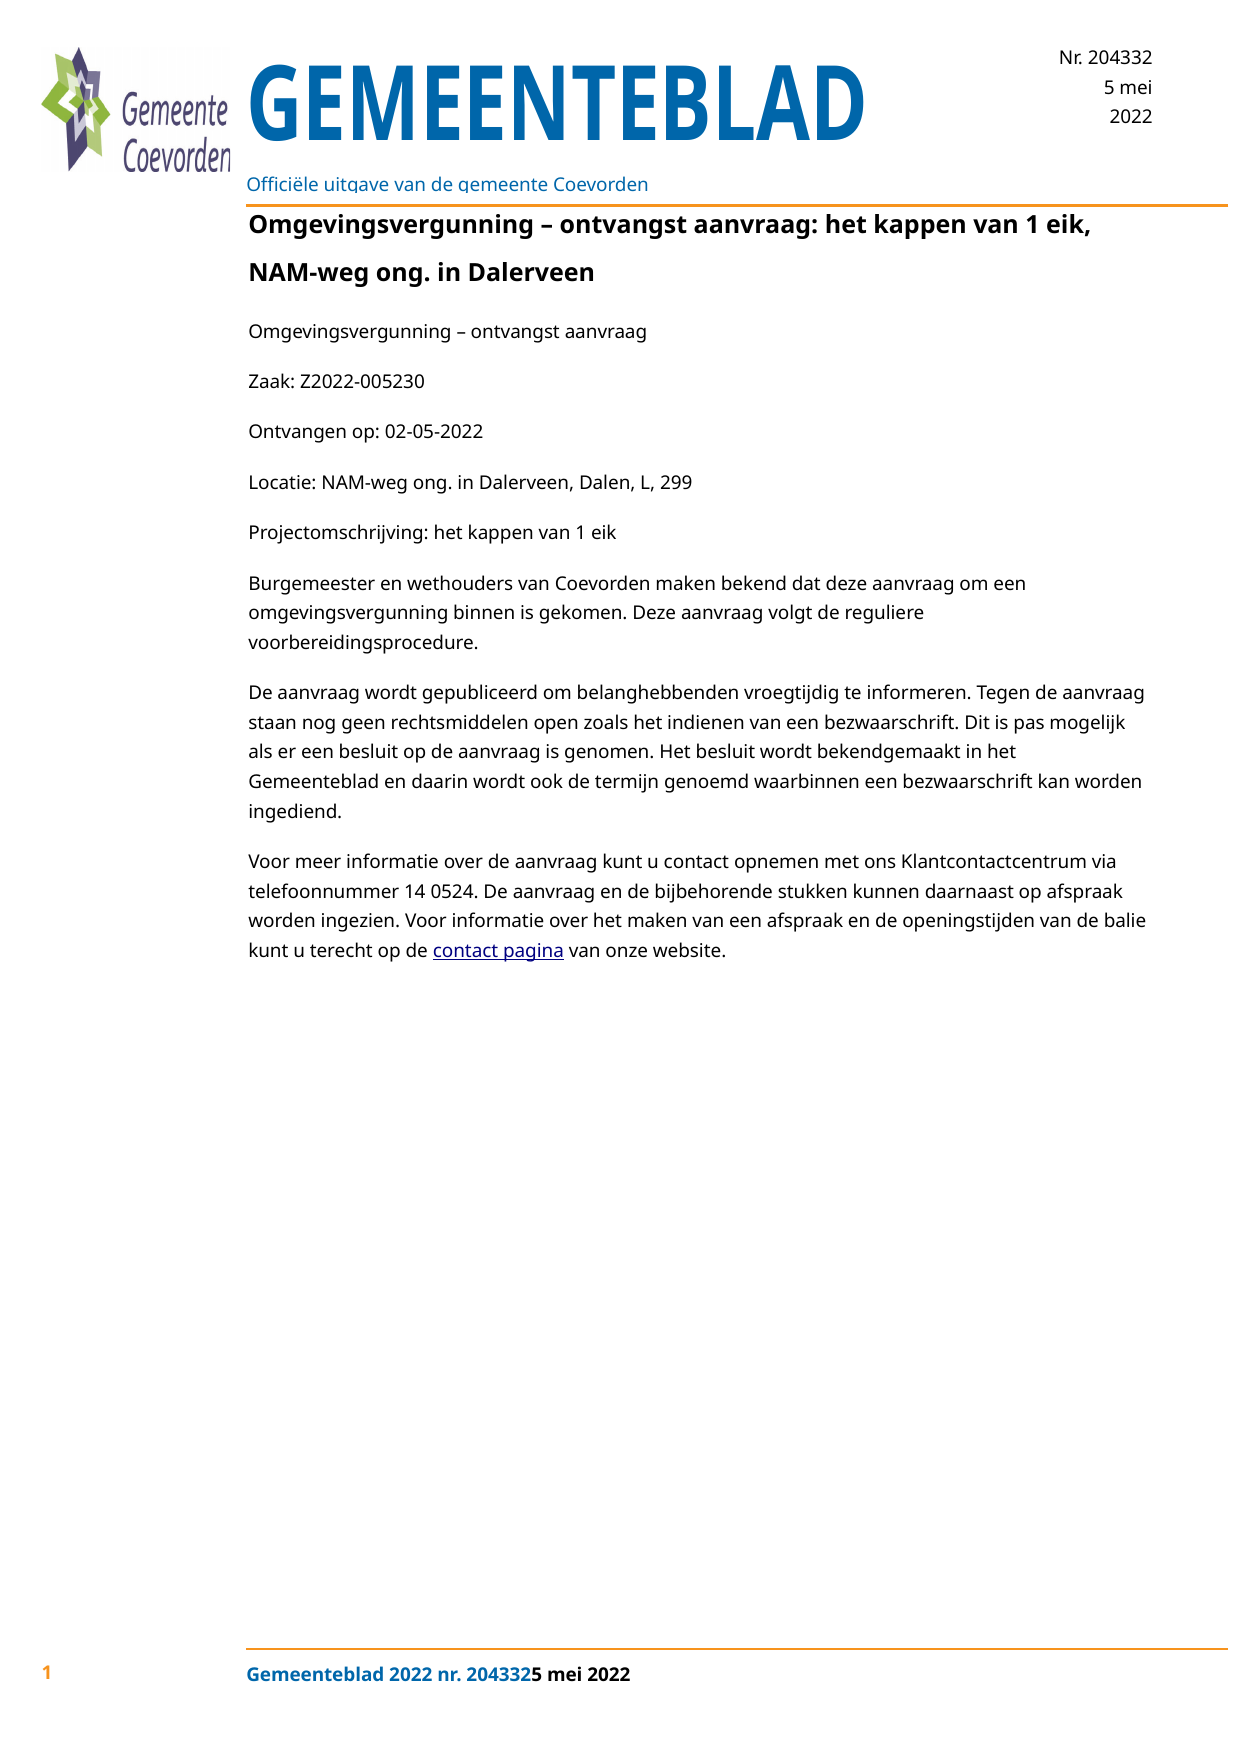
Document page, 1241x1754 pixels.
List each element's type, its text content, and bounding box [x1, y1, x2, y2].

text Burgemeester en wethouders van Coevorden maken bekend dat deze aanvraag om een omgevingsvergunning binnen is gekomen. Deze aanvraag volgt de reguliere voorbereidingsprocedure. [248, 570, 1152, 655]
text Voor meer informatie over de aanvraag kunt u contact opnemen met ons Klantcontactcentrum via telefoonnummer 14 0524. De aanvraag en de bijbehorende stukken kunnen daarnaast op afspraak worden ingezien. Voor informatie over het maken van een afspraak en de openingstijden van de balie kunt u terecht op de contact pagina van onze website. [248, 848, 1152, 963]
text De aanvraag wordt gepubliceerd om belanghebbenden vroegtijdig te informeren. Tegen de aanvraag staan nog geen rechtsmiddelen open zoals het indienen van een bezwaarschrift. Dit is pas mogelijk als er een besluit op de aanvraag is genomen. Het besluit wordt bekendgemaakt in het Gemeenteblad en daarin wordt ook de termijn genoemd waarbinnen een bezwaarschrift kan worden ingediend. [248, 679, 1152, 824]
text Omgevingsvergunning – ontvangst aanvraag: het kappen van 1 eik, NAM-weg ong. in Dalerveen [248, 207, 1152, 288]
text Ontvangen op: 02-05-2022 [248, 419, 1152, 444]
text Projectomschrijving: het kappen van 1 eik [248, 519, 1152, 545]
picture [41, 47, 231, 172]
text Locatie: NAM-weg ong. in Dalerveen, Dalen, L, 299 [248, 469, 1152, 495]
text Omgevingsvergunning – ontvangst aanvraag [248, 318, 1152, 344]
text Zaak: Z2022-005230 [248, 368, 1152, 394]
